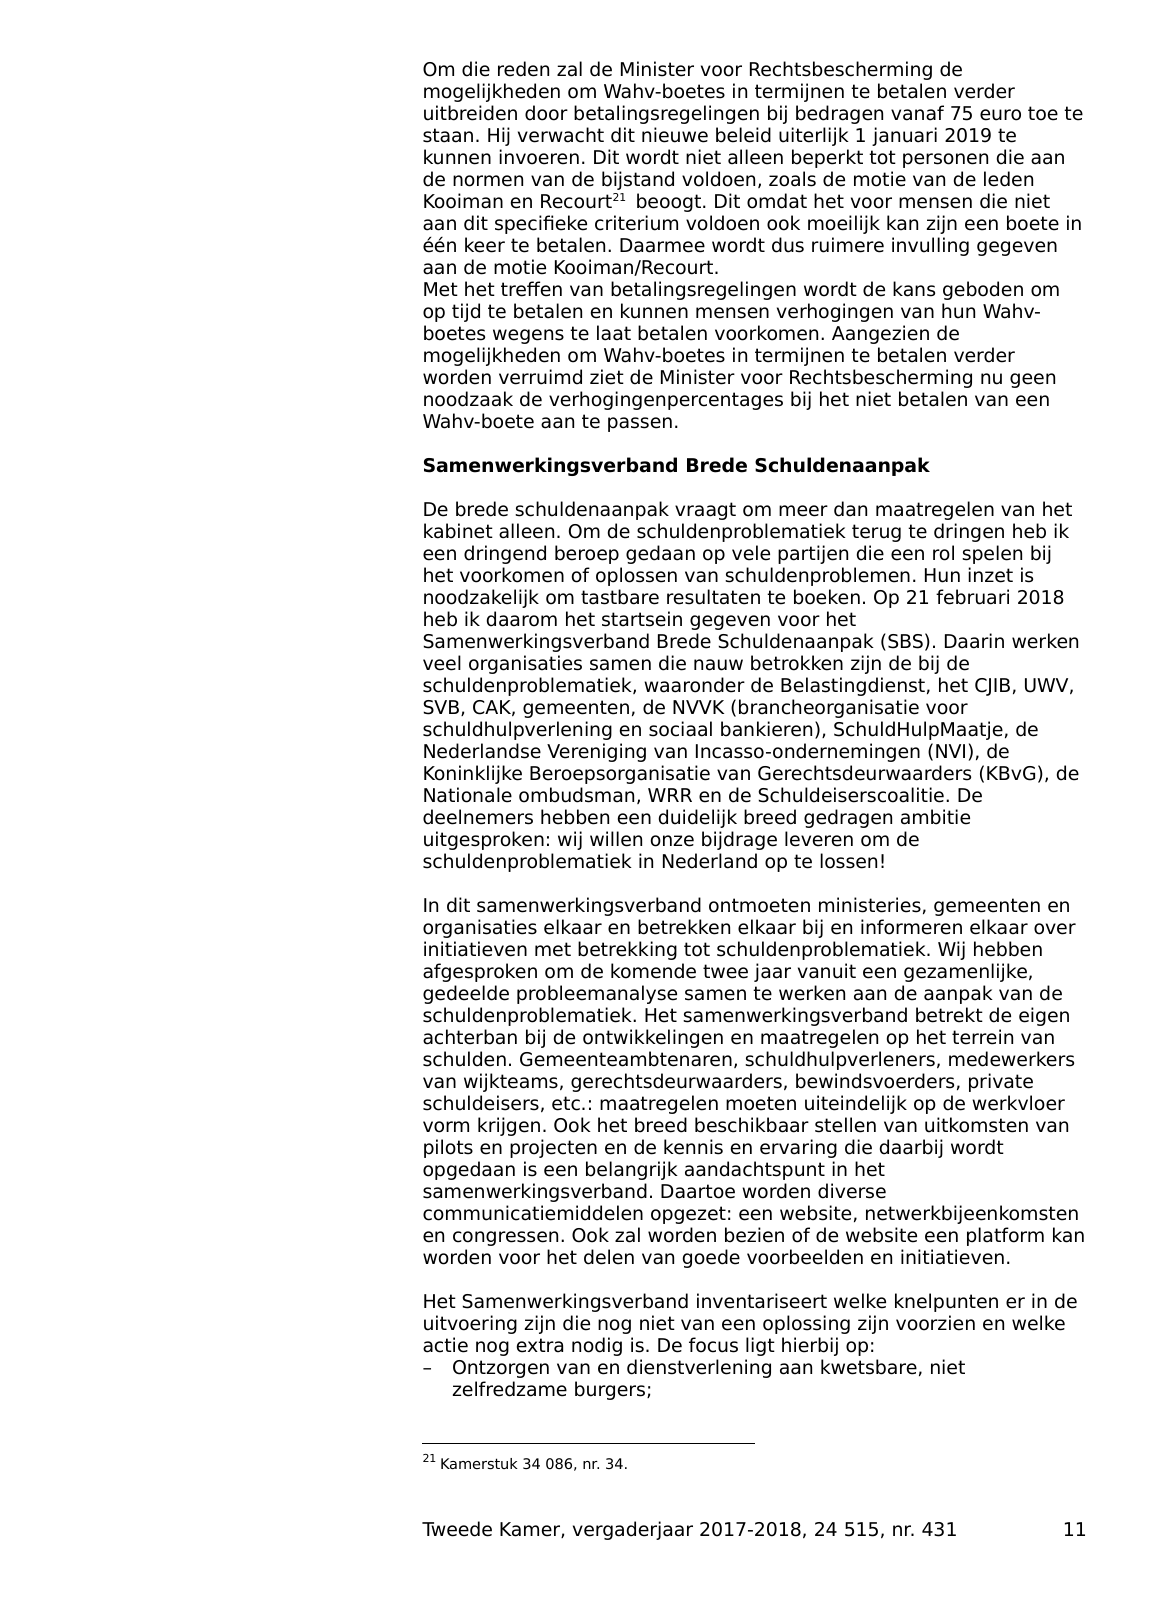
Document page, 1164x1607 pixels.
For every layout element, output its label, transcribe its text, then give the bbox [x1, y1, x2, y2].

text Het Samenwerkingsverband inventariseert welke knelpunten er in de uitvoering zijn die nog niet van een oplossing zijn voorzien en welke actie nog extra nodig is. De focus ligt hierbij op: [422, 1291, 1087, 1357]
text Met het treffen van betalingsregelingen wordt de kans geboden om op tijd te betalen en kunnen mensen verhogingen van hun Wahv-boetes wegens te laat betalen voorkomen. Aangezien de mogelijkheden om Wahv-boetes in termijnen te betalen verder worden verruimd ziet de Minister voor Rechtsbescherming nu geen noodzaak de verhogingenpercentages bij het niet betalen van een Wahv-boete aan te passen. [422, 279, 1087, 433]
text Kamerstuk 34 086, nr. 34. [422, 1452, 1087, 1474]
subtitle Samenwerkingsverband Brede Schuldenaanpak [422, 455, 1087, 477]
text – Ontzorgen van en dienstverlening aan kwetsbare, niet zelfredzame burgers; [422, 1357, 1087, 1401]
text In dit samenwerkingsverband ontmoeten ministeries, gemeenten en organisaties elkaar en betrekken elkaar bij en informeren elkaar over initiatieven met betrekking tot schuldenproblematiek. Wij hebben afgesproken om de komende twee jaar vanuit een gezamenlijke, gedeelde probleemanalyse samen te werken aan de aanpak van de schuldenproblematiek. Het samenwerkingsverband betrekt de eigen achterban bij de ontwikkelingen en maatregelen op het terrein van schulden. Gemeenteambtenaren, schuldhulpverleners, medewerkers van wijkteams, gerechtsdeurwaarders, bewindsvoerders, private schuldeisers, etc.: maatregelen moeten uiteindelijk op de werkvloer vorm krijgen. Ook het breed beschikbaar stellen van uitkomsten van pilots en projecten en de kennis en ervaring die daarbij wordt opgedaan is een belangrijk aandachtspunt in het samenwerkingsverband. Daartoe worden diverse communicatiemiddelen opgezet: een website, netwerkbijeenkomsten en congressen. Ook zal worden bezien of de website een platform kan worden voor het delen van goede voorbeelden en initiatieven. [422, 895, 1087, 1268]
text Om die reden zal de Minister voor Rechtsbescherming de mogelijkheden om Wahv-boetes in termijnen te betalen verder uitbreiden door betalingsregelingen bij bedragen vanaf 75 euro toe te staan. Hij verwacht dit nieuwe beleid uiterlijk 1 januari 2019 te kunnen invoeren. Dit wordt niet alleen beperkt tot personen die aan de normen van de bijstand voldoen, zoals de motie van de leden Kooiman en Recourt beoogt. Dit omdat het voor mensen die niet aan dit specifieke criterium voldoen ook moeilijk kan zijn een boete in één keer te betalen. Daarmee wordt dus ruimere invulling gegeven aan de motie Kooiman/Recourt. [422, 59, 1087, 279]
text De brede schuldenaanpak vraagt om meer dan maatregelen van het kabinet alleen. Om de schuldenproblematiek terug te dringen heb ik een dringend beroep gedaan op vele partijen die een rol spelen bij het voorkomen of oplossen van schuldenproblemen. Hun inzet is noodzakelijk om tastbare resultaten te boeken. Op 21 februari 2018 heb ik daarom het startsein gegeven voor het Samenwerkingsverband Brede Schuldenaanpak (SBS). Daarin werken veel organisaties samen die nauw betrokken zijn de bij de schuldenproblematiek, waaronder de Belastingdienst, het CJIB, UWV, SVB, CAK, gemeenten, de NVVK (brancheorganisatie voor schuldhulpverlening en sociaal bankieren), SchuldHulpMaatje, de Nederlandse Vereniging van Incasso-ondernemingen (NVI), de Koninklijke Beroepsorganisatie van Gerechtsdeurwaarders (KBvG), de Nationale ombudsman, WRR en de Schuldeiserscoalitie. De deelnemers hebben een duidelijk breed gedragen ambitie uitgesproken: wij willen onze bijdrage leveren om de schuldenproblematiek in Nederland op te lossen! [422, 499, 1087, 873]
